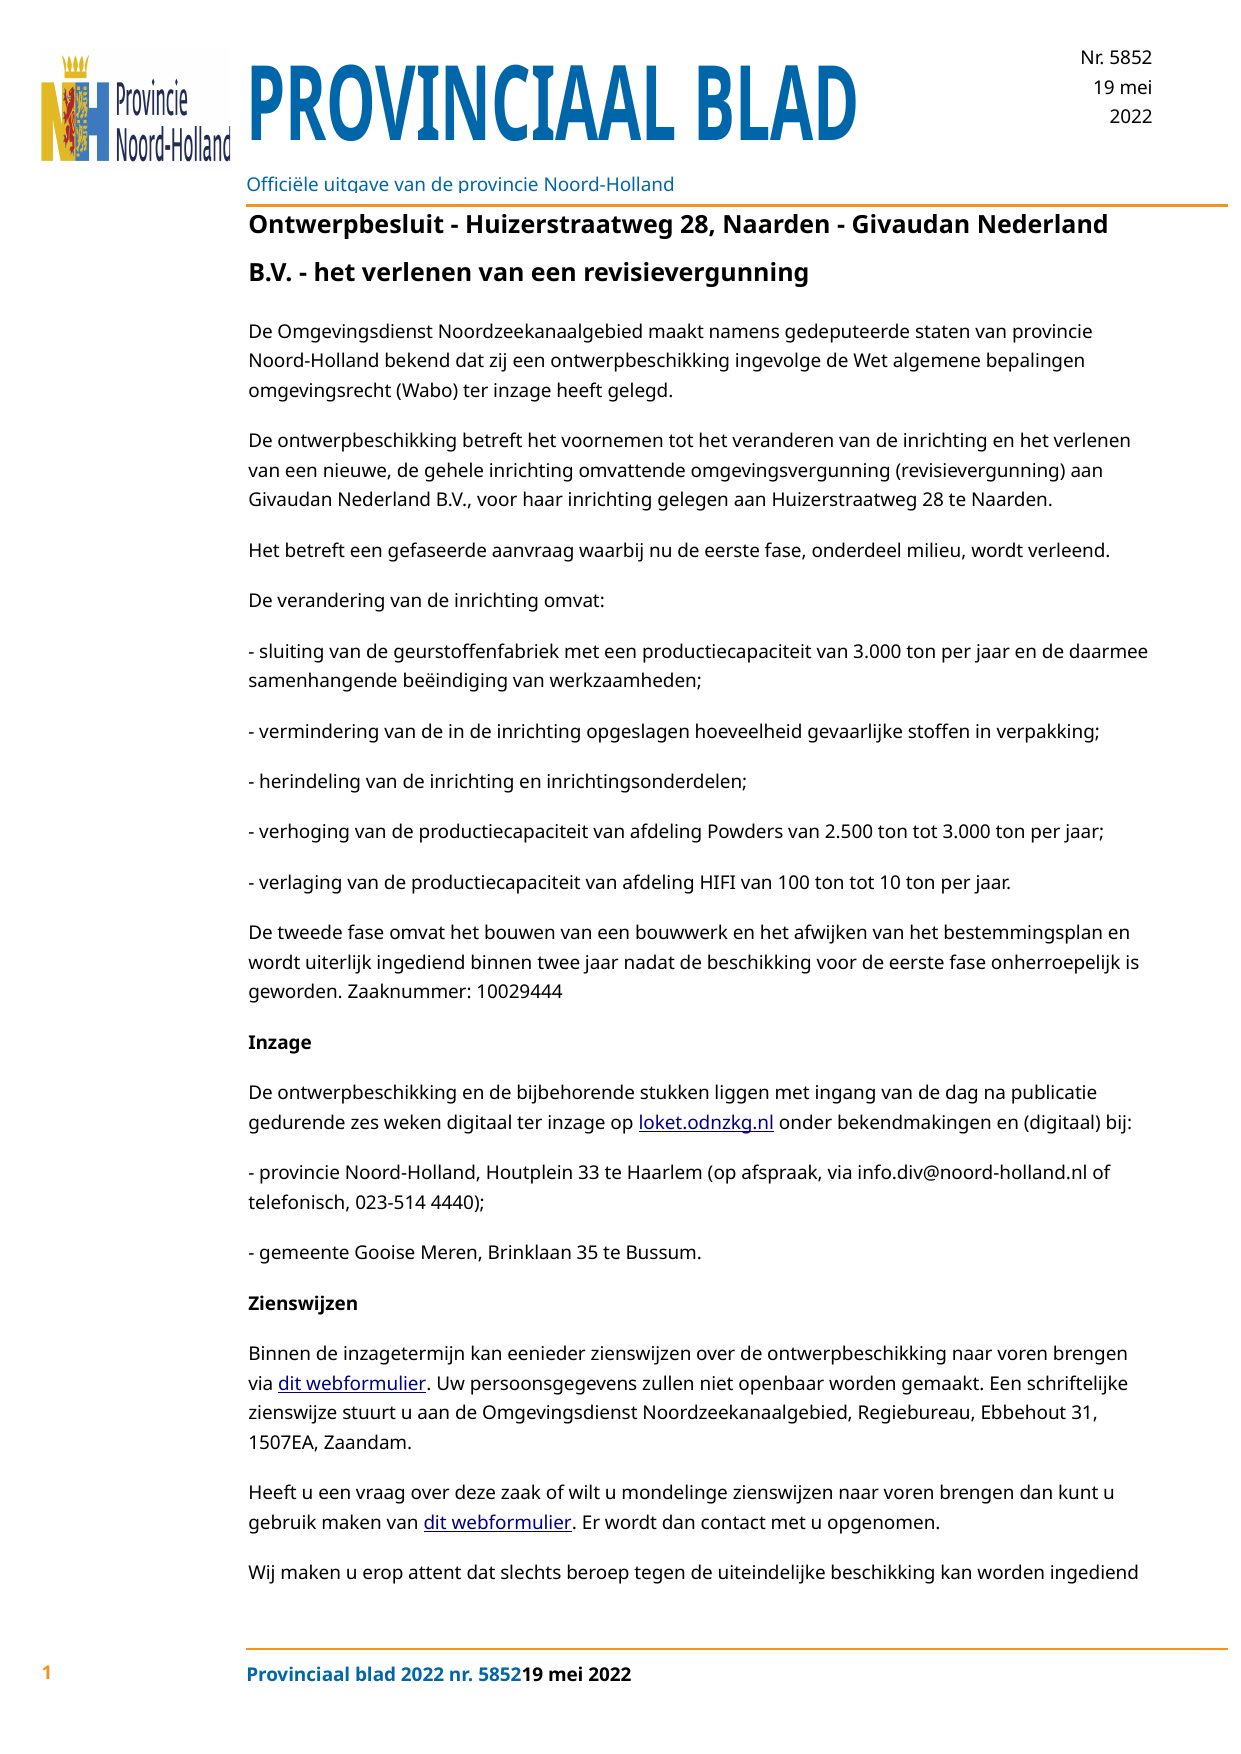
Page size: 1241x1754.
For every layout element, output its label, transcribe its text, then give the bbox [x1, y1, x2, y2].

text Inzage [248, 1029, 1152, 1055]
text - verlaging van de productiecapaciteit van afdeling HIFI van 100 ton tot 10 ton per jaar. [248, 869, 1152, 895]
text De ontwerpbeschikking en de bijbehorende stukken liggen met ingang van de dag na publicatie gedurende zes weken digitaal ter inzage op loket.odnzkg.nl onder bekendmakingen en (digitaal) bij: [248, 1079, 1152, 1135]
text - sluiting van de geurstoffenfabriek met een productiecapaciteit van 3.000 ton per jaar en de daarmee samenhangende beëindiging van werkzaamheden; [248, 638, 1152, 693]
text Het betreft een gefaseerde aanvraag waarbij nu de eerste fase, onderdeel milieu, wordt verleend. [248, 537, 1152, 563]
text Wij maken u erop attent dat slechts beroep tegen de uiteindelijke beschikking kan worden ingediend [248, 1559, 1152, 1585]
text - gemeente Gooise Meren, Brinklaan 35 te Bussum. [248, 1239, 1152, 1265]
text Heeft u een vraag over deze zaak of wilt u mondelinge zienswijzen naar voren brengen dan kunt u gebruik maken van dit webformulier. Er wordt dan contact met u opgenomen. [248, 1479, 1152, 1535]
text Binnen de inzagetermijn kan eenieder zienswijzen over de ontwerpbeschikking naar voren brengen via dit webformulier. Uw persoonsgegevens zullen niet openbaar worden gemaakt. Een schriftelijke zienswijze stuurt u aan de Omgevingsdienst Noordzeekanaalgebied, Regiebureau, Ebbehout 31, 1507EA, Zaandam. [248, 1340, 1152, 1455]
text - herindeling van de inrichting en inrichtingsonderdelen; [248, 768, 1152, 794]
text De ontwerpbeschikking betreft het voornemen tot het veranderen van de inrichting en het verlenen van een nieuwe, de gehele inrichting omvattende omgevingsvergunning (revisievergunning) aan Givaudan Nederland B.V., voor haar inrichting gelegen aan Huizerstraatweg 28 te Naarden. [248, 427, 1152, 512]
text Ontwerpbesluit - Huizerstraatweg 28, Naarden - Givaudan Nederland B.V. - het verlenen van een revisievergunning [248, 207, 1152, 288]
text Zienswijzen [248, 1290, 1152, 1316]
text De Omgevingsdienst Noordzeekanaalgebied maakt namens gedeputeerde staten van provincie Noord-Holland bekend dat zij een ontwerpbeschikking ingevolge de Wet algemene bepalingen omgevingsrecht (Wabo) ter inzage heeft gelegd. [248, 318, 1152, 403]
text - vermindering van de in de inrichting opgeslagen hoeveelheid gevaarlijke stoffen in verpakking; [248, 718, 1152, 744]
text - verhoging van de productiecapaciteit van afdeling Powders van 2.500 ton tot 3.000 ton per jaar; [248, 819, 1152, 844]
text De verandering van de inrichting omvat: [248, 587, 1152, 613]
text De tweede fase omvat het bouwen van een bouwwerk en het afwijken van het bestemmingsplan en wordt uiterlijk ingediend binnen twee jaar nadat de beschikking voor de eerste fase onherroepelijk is geworden. Zaaknummer: 10029444 [248, 919, 1152, 1004]
picture [41, 47, 231, 172]
text - provincie Noord-Holland, Houtplein 33 te Haarlem (op afspraak, via info.div@noord-holland.nl of telefonisch, 023-514 4440); [248, 1159, 1152, 1215]
